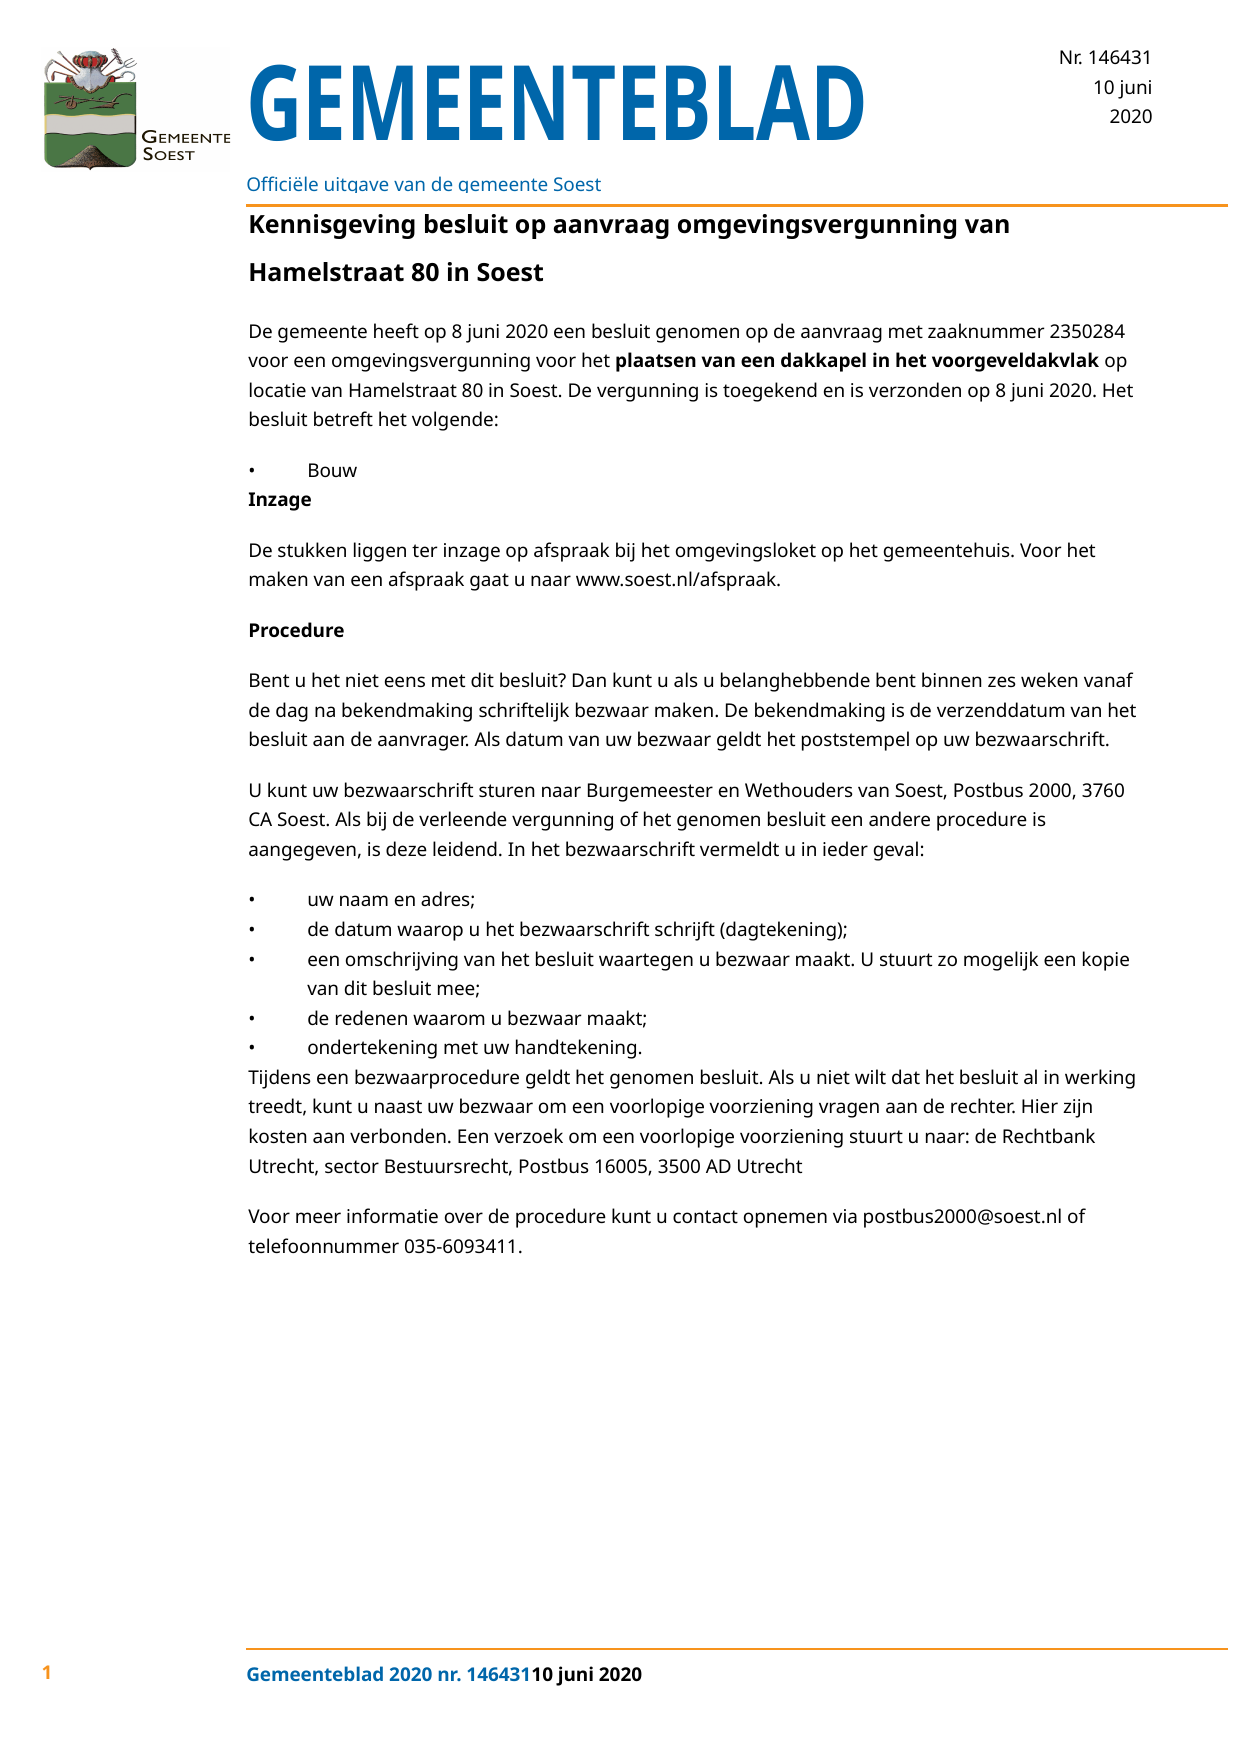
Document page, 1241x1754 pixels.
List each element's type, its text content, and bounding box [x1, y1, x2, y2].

text Tijdens een bezwaarprocedure geldt het genomen besluit. Als u niet wilt dat het besluit al in werking treedt, kunt u naast uw bezwaar om een voorlopige voorziening vragen aan de rechter. Hier zijn kosten aan verbonden. Een verzoek om een voorlopige voorziening stuurt u naar: de Rechtbank Utrecht, sector Bestuursrecht, Postbus 16005, 3500 AD Utrecht [248, 1064, 1152, 1179]
list een omschrijving van het besluit waartegen u bezwaar maakt. U stuurt zo mogelijk een kopie van dit besluit mee; [248, 946, 1152, 1001]
text Voor meer informatie over de procedure kunt u contact opnemen via postbus2000@soest.nl of telefoonnummer 035-6093411. [248, 1203, 1152, 1259]
text Procedure [248, 617, 1152, 643]
text Kennisgeving besluit op aanvraag omgevingsvergunning van Hamelstraat 80 in Soest [248, 207, 1152, 288]
list de redenen waarom u bezwaar maakt; [248, 1005, 1152, 1031]
text Inzage [248, 487, 1152, 512]
text De gemeente heeft op 8 juni 2020 een besluit genomen op de aanvraag met zaaknummer 2350284 voor een omgevingsvergunning voor het plaatsen van een dakkapel in het voorgeveldakvlak op locatie van Hamelstraat 80 in Soest. De vergunning is toegekend en is verzonden op 8 juni 2020. Het besluit betreft het volgende: [248, 318, 1152, 432]
list uw naam en adres; [248, 887, 1152, 912]
list Bouw [248, 457, 1152, 483]
picture [41, 47, 231, 172]
text De stukken liggen ter inzage op afspraak bij het omgevingsloket op het gemeentehuis. Voor het maken van een afspraak gaat u naar www.soest.nl/afspraak. [248, 537, 1152, 592]
text Bent u het niet eens met dit besluit? Dan kunt u als u belanghebbende bent binnen zes weken vanaf de dag na bekendmaking schriftelijk bezwaar maken. De bekendmaking is de verzenddatum van het besluit aan de aanvrager. Als datum van uw bezwaar geldt het poststempel op uw bezwaarschrift. [248, 667, 1152, 752]
list ondertekening met uw handtekening. [248, 1034, 1152, 1060]
list de datum waarop u het bezwaarschrift schrijft (dagtekening); [248, 916, 1152, 942]
text U kunt uw bezwaarschrift sturen naar Burgemeester en Wethouders van Soest, Postbus 2000, 3760 CA Soest. Als bij de verleende vergunning of het genomen besluit een andere procedure is aangegeven, is deze leidend. In het bezwaarschrift vermeldt u in ieder geval: [248, 777, 1152, 862]
